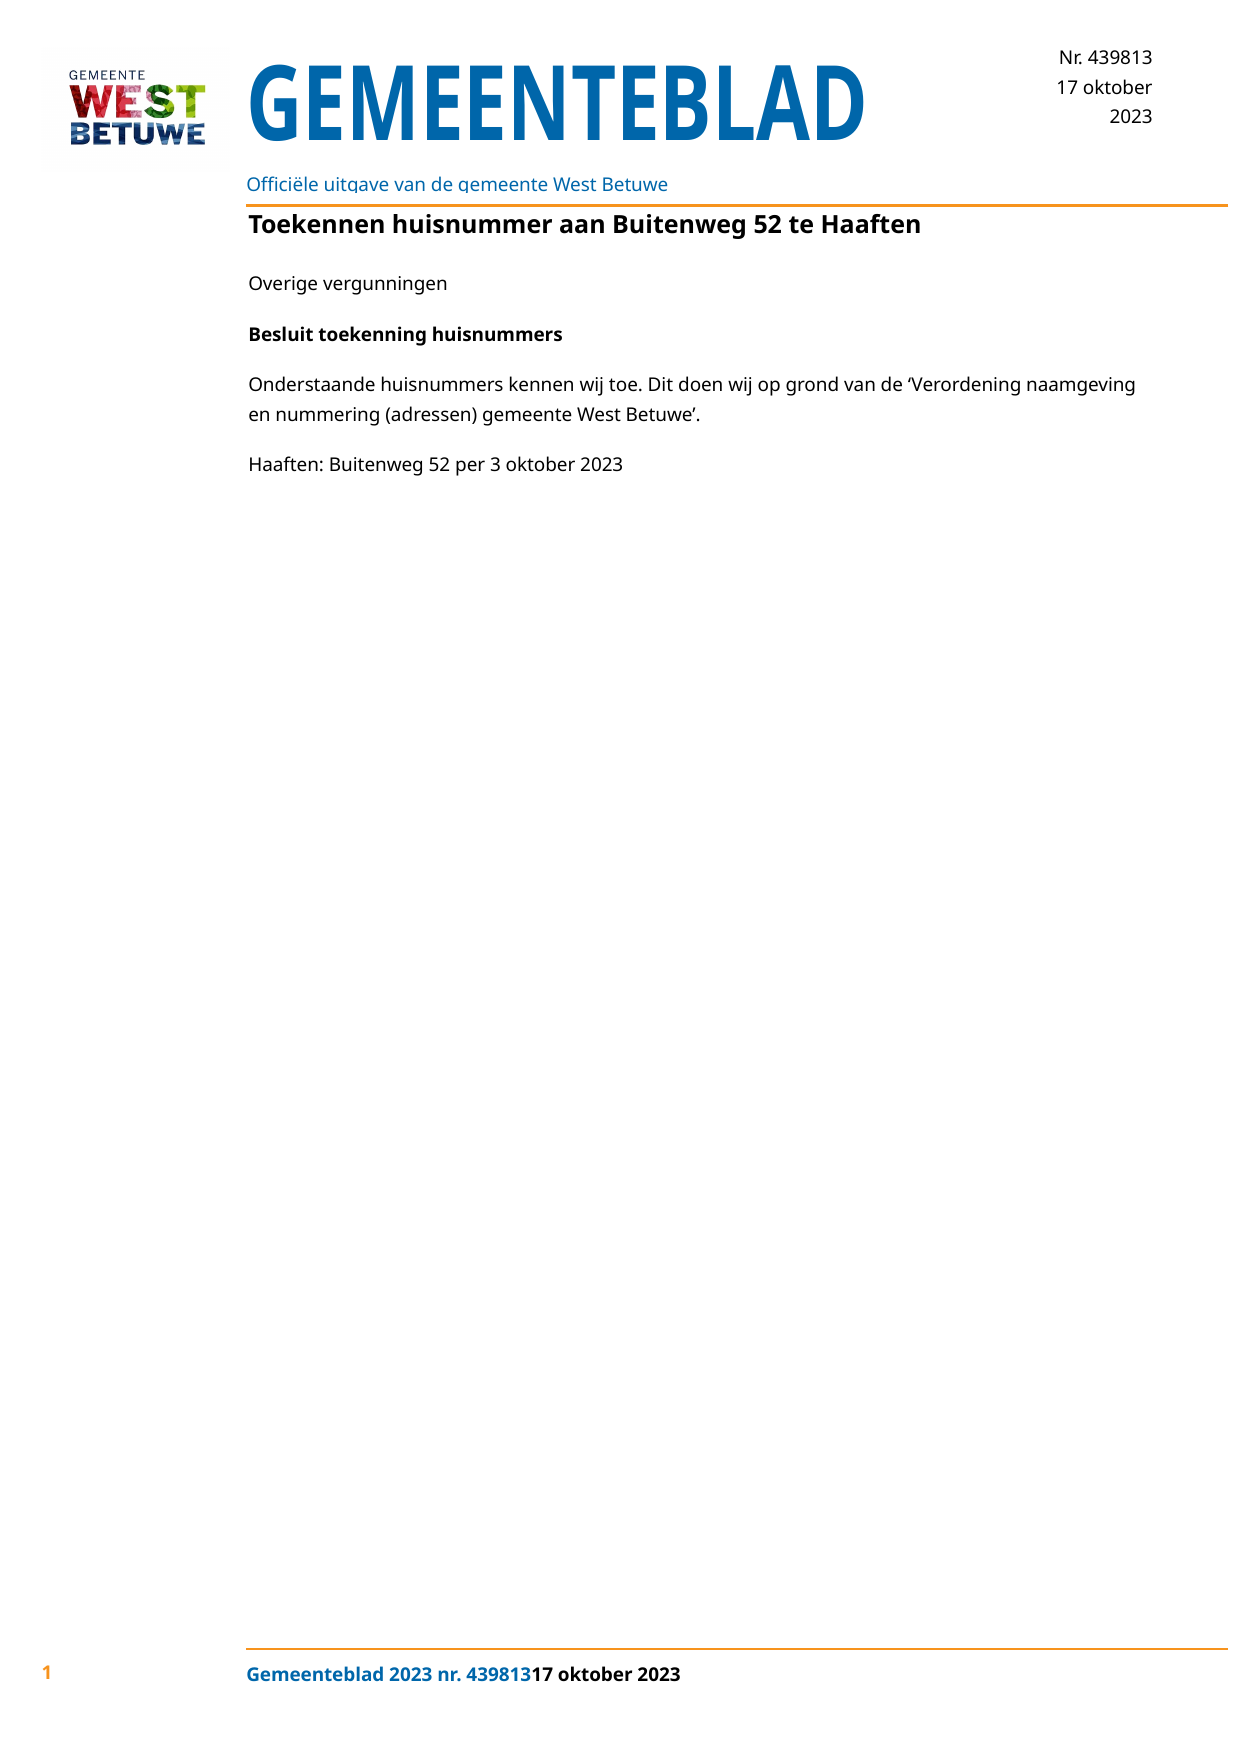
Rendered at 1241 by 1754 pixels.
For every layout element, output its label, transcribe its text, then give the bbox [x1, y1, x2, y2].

text Besluit toekenning huisnummers [248, 321, 1152, 346]
text Overige vergunningen [248, 270, 1152, 296]
text Onderstaande huisnummers kennen wij toe. Dit doen wij op grond van de ‘Verordening naamgeving en nummering (adressen) gemeente West Betuwe’. [248, 371, 1152, 426]
text Toekennen huisnummer aan Buitenweg 52 te Haaften [248, 207, 1152, 241]
text Haaften: Buitenweg 52 per 3 oktober 2023 [248, 451, 1152, 477]
picture [41, 47, 231, 172]
